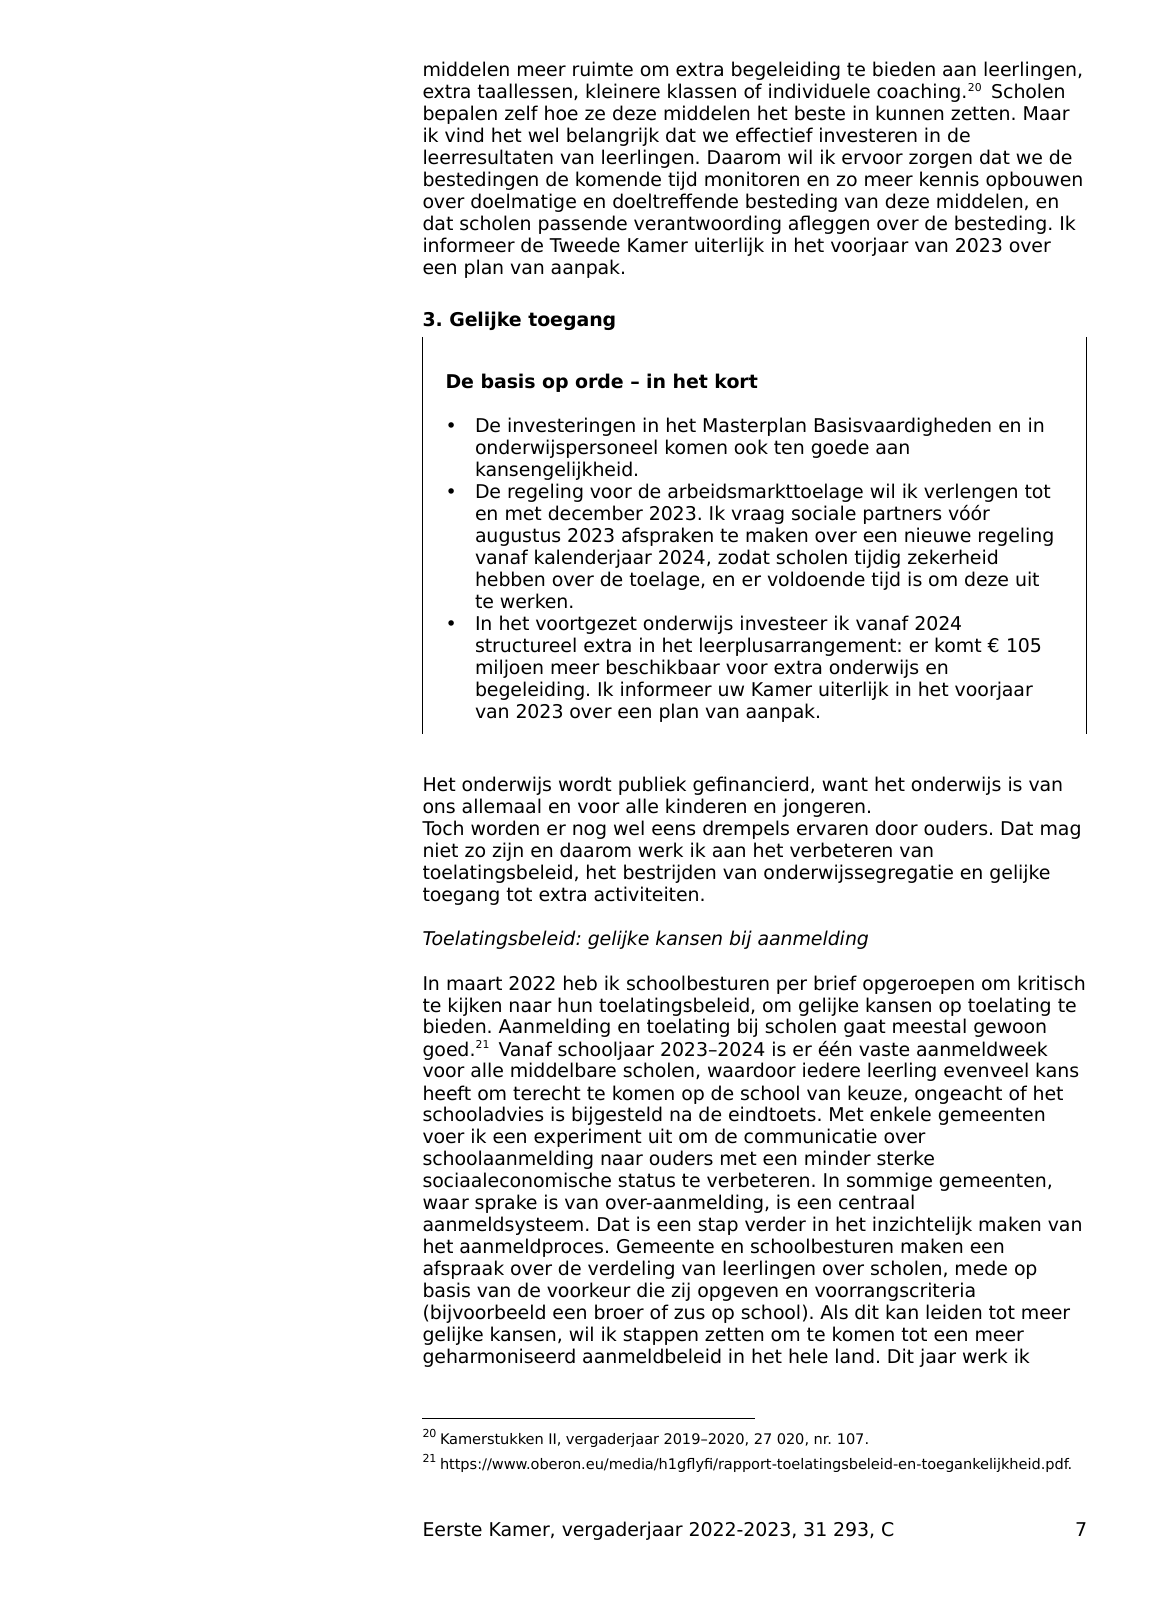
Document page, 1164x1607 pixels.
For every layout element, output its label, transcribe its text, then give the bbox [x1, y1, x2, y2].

text https://www.oberon.eu/media/h1gflyfi/rapport-toelatingsbeleid-en-toegankelijkheid.pdf. [422, 1452, 1087, 1474]
text Het onderwijs wordt publiek gefinancierd, want het onderwijs is van ons allemaal en voor alle kinderen en jongeren. [422, 774, 1087, 818]
text middelen meer ruimte om extra begeleiding te bieden aan leerlingen, extra taallessen, kleinere klassen of individuele coaching. Scholen bepalen zelf hoe ze deze middelen het beste in kunnen zetten. Maar ik vind het wel belangrijk dat we effectief investeren in de leerresultaten van leerlingen. Daarom wil ik ervoor zorgen dat we de bestedingen de komende tijd monitoren en zo meer kennis opbouwen over doelmatige en doeltreffende besteding van deze middelen, en dat scholen passende verantwoording afleggen over de besteding. Ik informeer de Tweede Kamer uiterlijk in het voorjaar van 2023 over een plan van aanpak. [422, 59, 1087, 279]
text Toch worden er nog wel eens drempels ervaren door ouders. Dat mag niet zo zijn en daarom werk ik aan het verbeteren van toelatingsbeleid, het bestrijden van onderwijssegregatie en gelijke toegang tot extra activiteiten. [422, 818, 1087, 906]
text Kamerstukken II, vergaderjaar 2019–2020, 27 020, nr. 107. [422, 1427, 1087, 1449]
table_header De basis op orde – in het kort • De investeringen in het Masterplan Basisvaardigheden en in onderwijspersoneel komen ook ten goede aan kansengelijkheid. • De regeling voor de arbeidsmarkttoelage wil ik verlengen tot en met december 2023. Ik vraag sociale partners vóór augustus 2023 afspraken te maken over een nieuwe regeling vanaf kalenderjaar 2024, zodat scholen tijdig zekerheid hebben over de toelage, en er voldoende tijd is om deze uit te werken. • In het voortgezet onderwijs investeer ik vanaf 2024 structureel extra in het leerplusarrangement: er komt € 105 miljoen meer beschikbaar voor extra onderwijs en begeleiding. Ik informeer uw Kamer uiterlijk in het voorjaar van 2023 over een plan van aanpak. [423, 337, 1086, 734]
subtitle 3. Gelijke toegang [422, 309, 1087, 331]
text In maart 2022 heb ik schoolbesturen per brief opgeroepen om kritisch te kijken naar hun toelatingsbeleid, om gelijke kansen op toelating te bieden. Aanmelding en toelating bij scholen gaat meestal gewoon goed. Vanaf schooljaar 2023–2024 is er één vaste aanmeldweek voor alle middelbare scholen, waardoor iedere leerling evenveel kans heeft om terecht te komen op de school van keuze, ongeacht of het schooladvies is bijgesteld na de eindtoets. Met enkele gemeenten voer ik een experiment uit om de communicatie over schoolaanmelding naar ouders met een minder sterke sociaaleconomische status te verbeteren. In sommige gemeenten, waar sprake is van over-aanmelding, is een centraal aanmeldsysteem. Dat is een stap verder in het inzichtelijk maken van het aanmeldproces. Gemeente en schoolbesturen maken een afspraak over de verdeling van leerlingen over scholen, mede op basis van de voorkeur die zij opgeven en voorrangscriteria (bijvoorbeeld een broer of zus op school). Als dit kan leiden tot meer gelijke kansen, wil ik stappen zetten om te komen tot een meer geharmoniseerd aanmeldbeleid in het hele land. Dit jaar werk ik [422, 972, 1087, 1368]
subtitle Toelatingsbeleid: gelijke kansen bij aanmelding [422, 928, 1087, 950]
